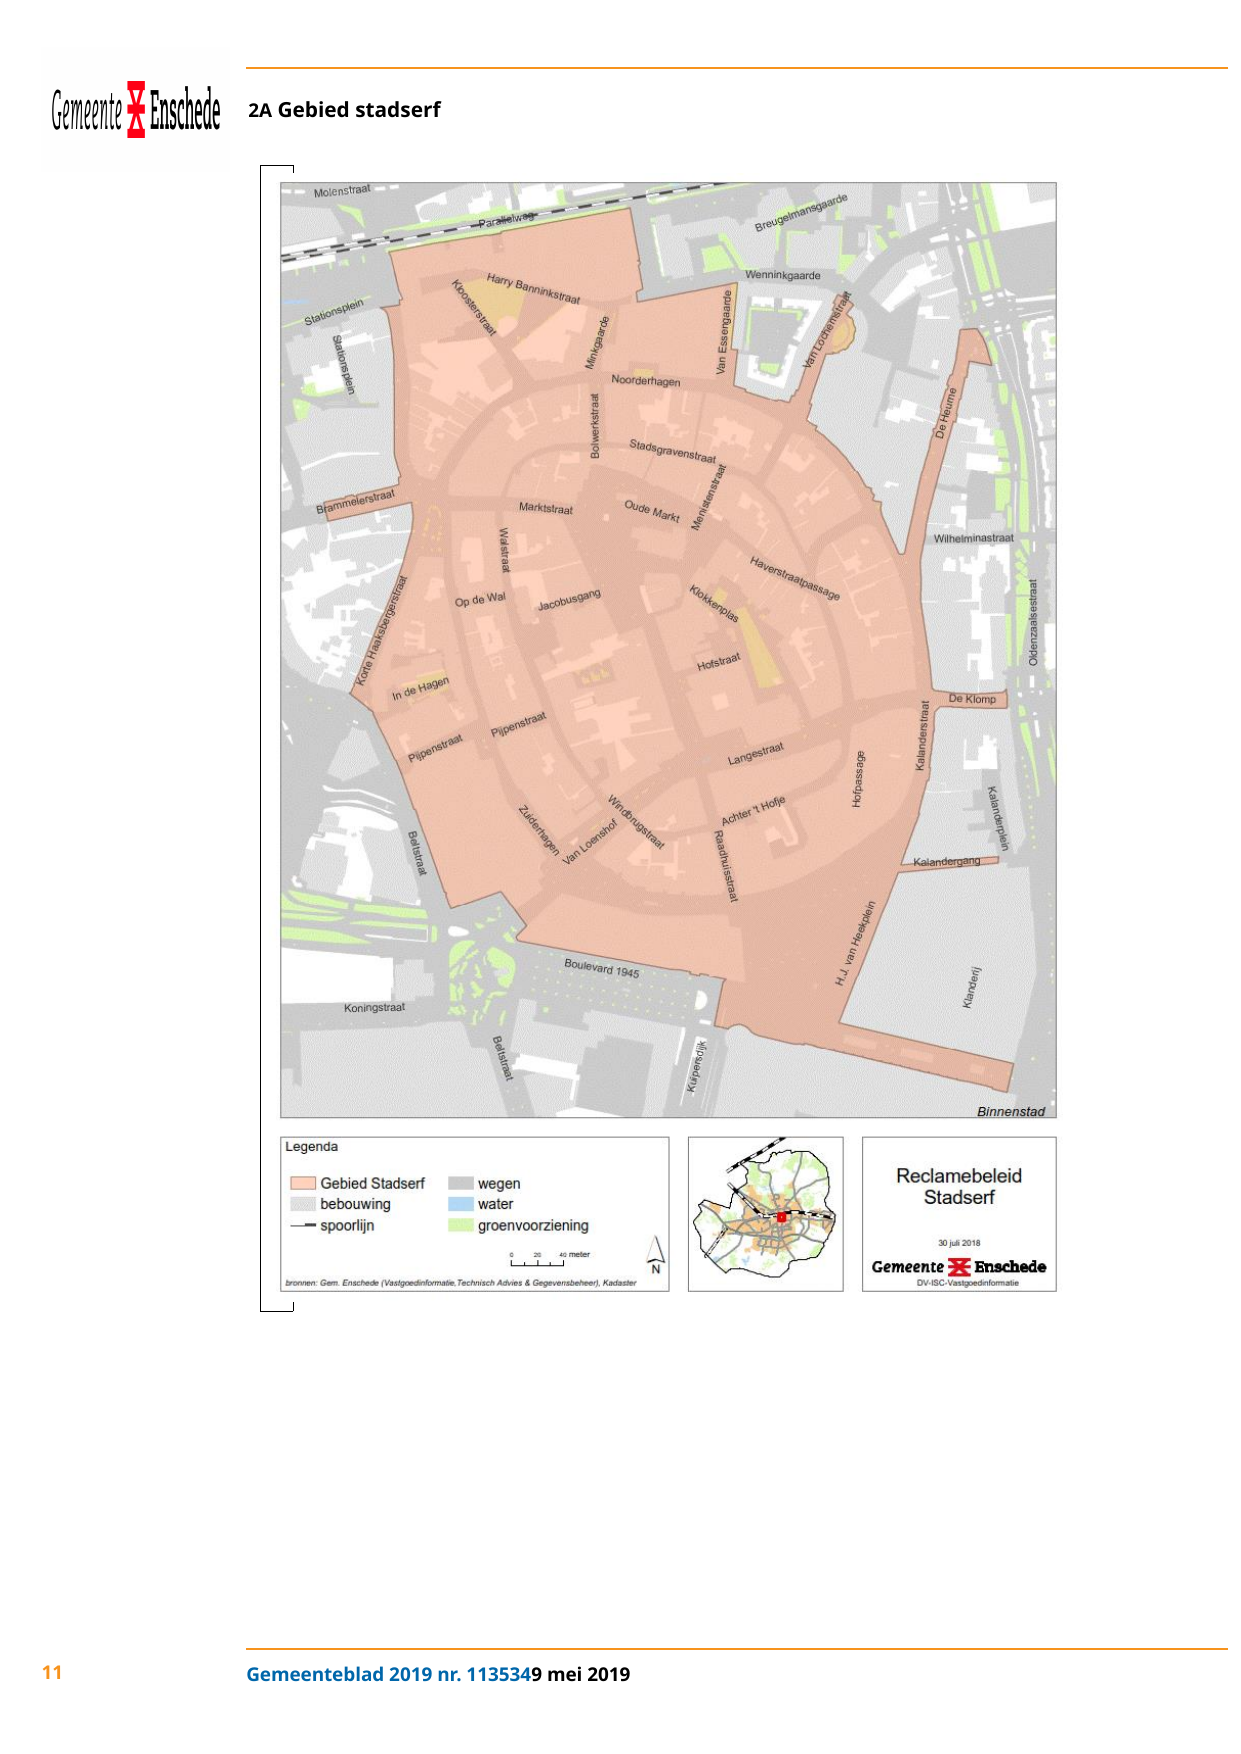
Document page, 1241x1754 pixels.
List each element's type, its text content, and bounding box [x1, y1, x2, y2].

picture [268, 173, 1068, 1302]
text 2A Gebied stadserf [248, 95, 1152, 123]
picture [41, 47, 231, 172]
